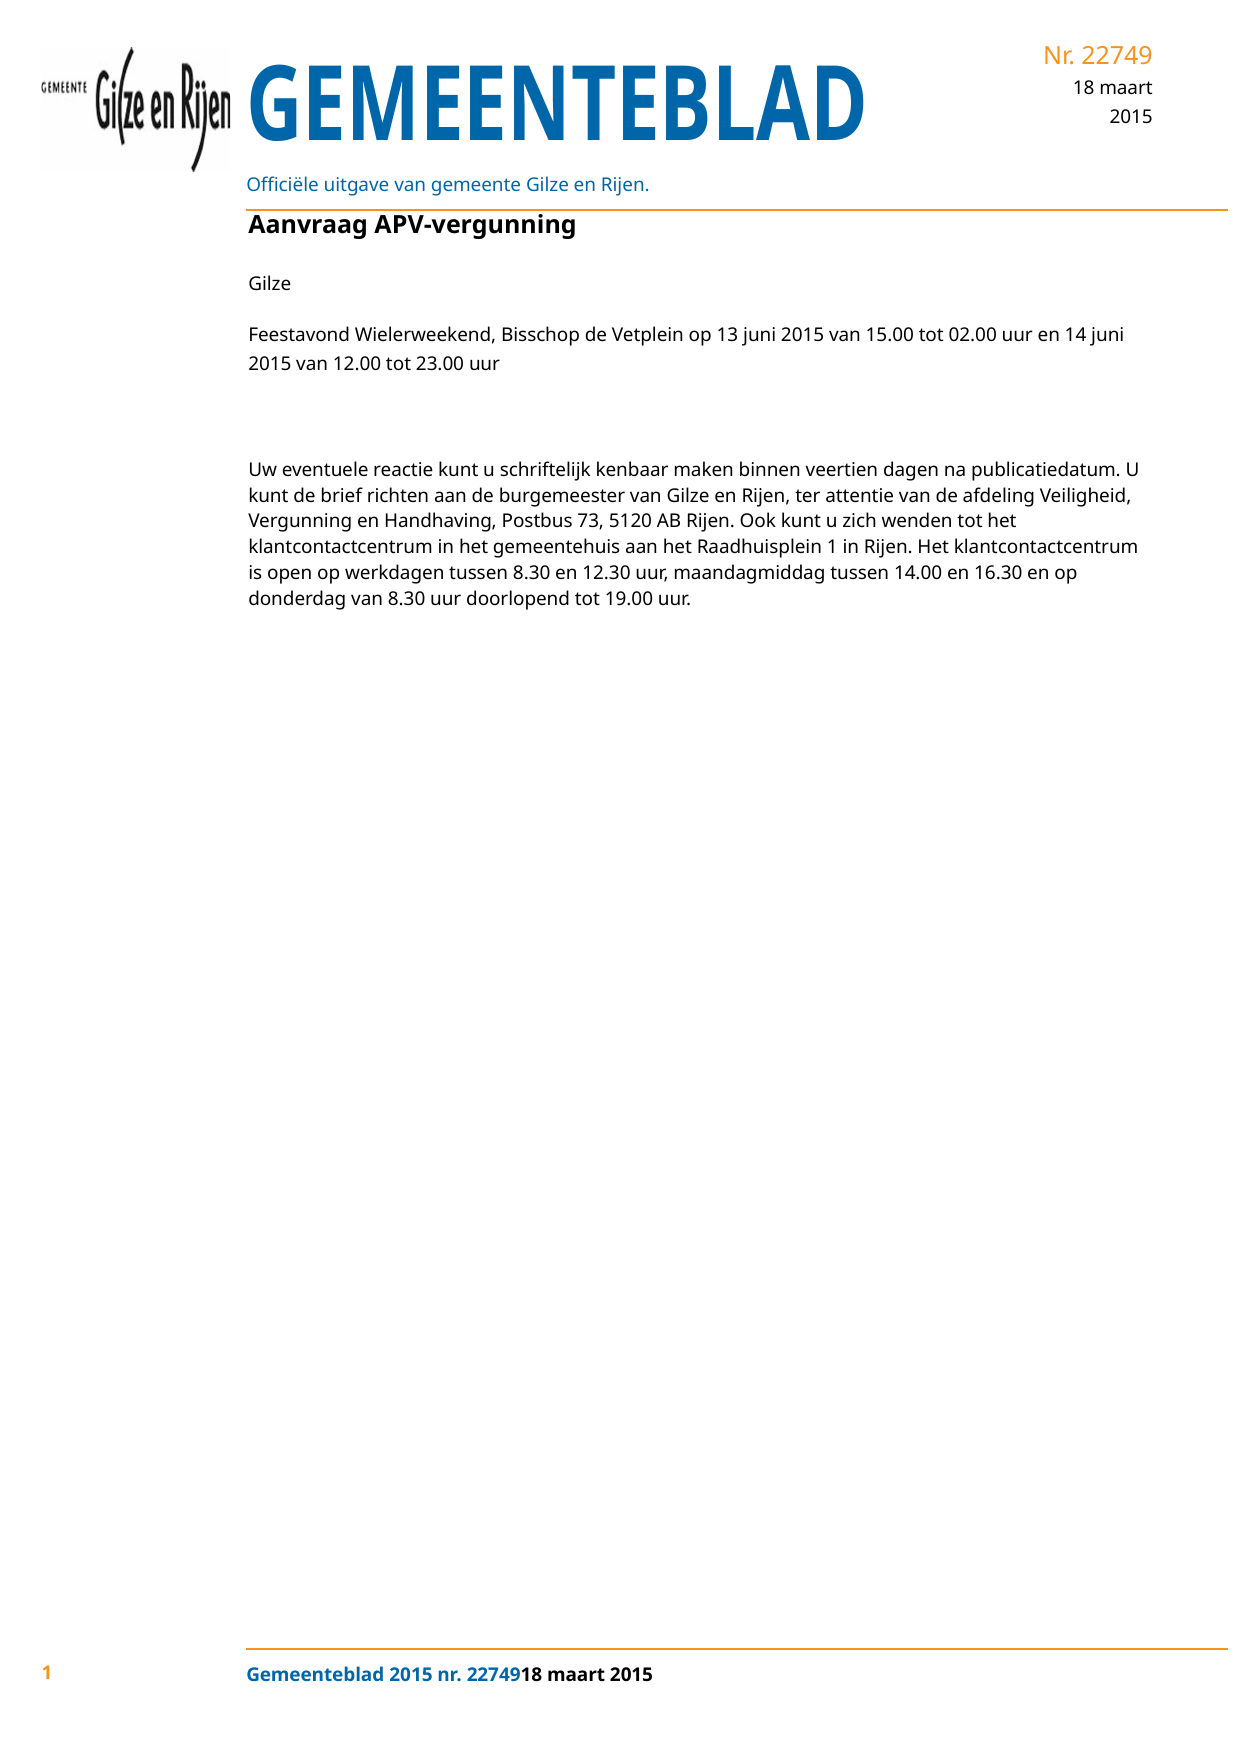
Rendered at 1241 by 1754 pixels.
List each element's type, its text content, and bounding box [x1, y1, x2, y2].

picture [41, 47, 231, 172]
text Aanvraag APV-vergunning [248, 211, 1152, 241]
text Feestavond Wielerweekend, Bisschop de Vetplein op 13 juni 2015 van 15.00 tot 02.00 uur en 14 juni 2015 van 12.00 tot 23.00 uur [248, 321, 1152, 376]
text Gilze [248, 270, 1152, 296]
text Uw eventuele reactie kunt u schriftelijk kenbaar maken binnen veertien dagen na publicatiedatum. U kunt de brief richten aan de burgemeester van Gilze en Rijen, ter attentie van de afdeling Veiligheid, Vergunning en Handhaving, Postbus 73, 5120 AB Rijen. Ook kunt u zich wenden tot het klantcontactcentrum in het gemeentehuis aan het Raadhuisplein 1 in Rijen. Het klantcontactcentrum is open op werkdagen tussen 8.30 en 12.30 uur, maandagmiddag tussen 14.00 en 16.30 en op donderdag van 8.30 uur doorlopend tot 19.00 uur. [248, 456, 1152, 610]
